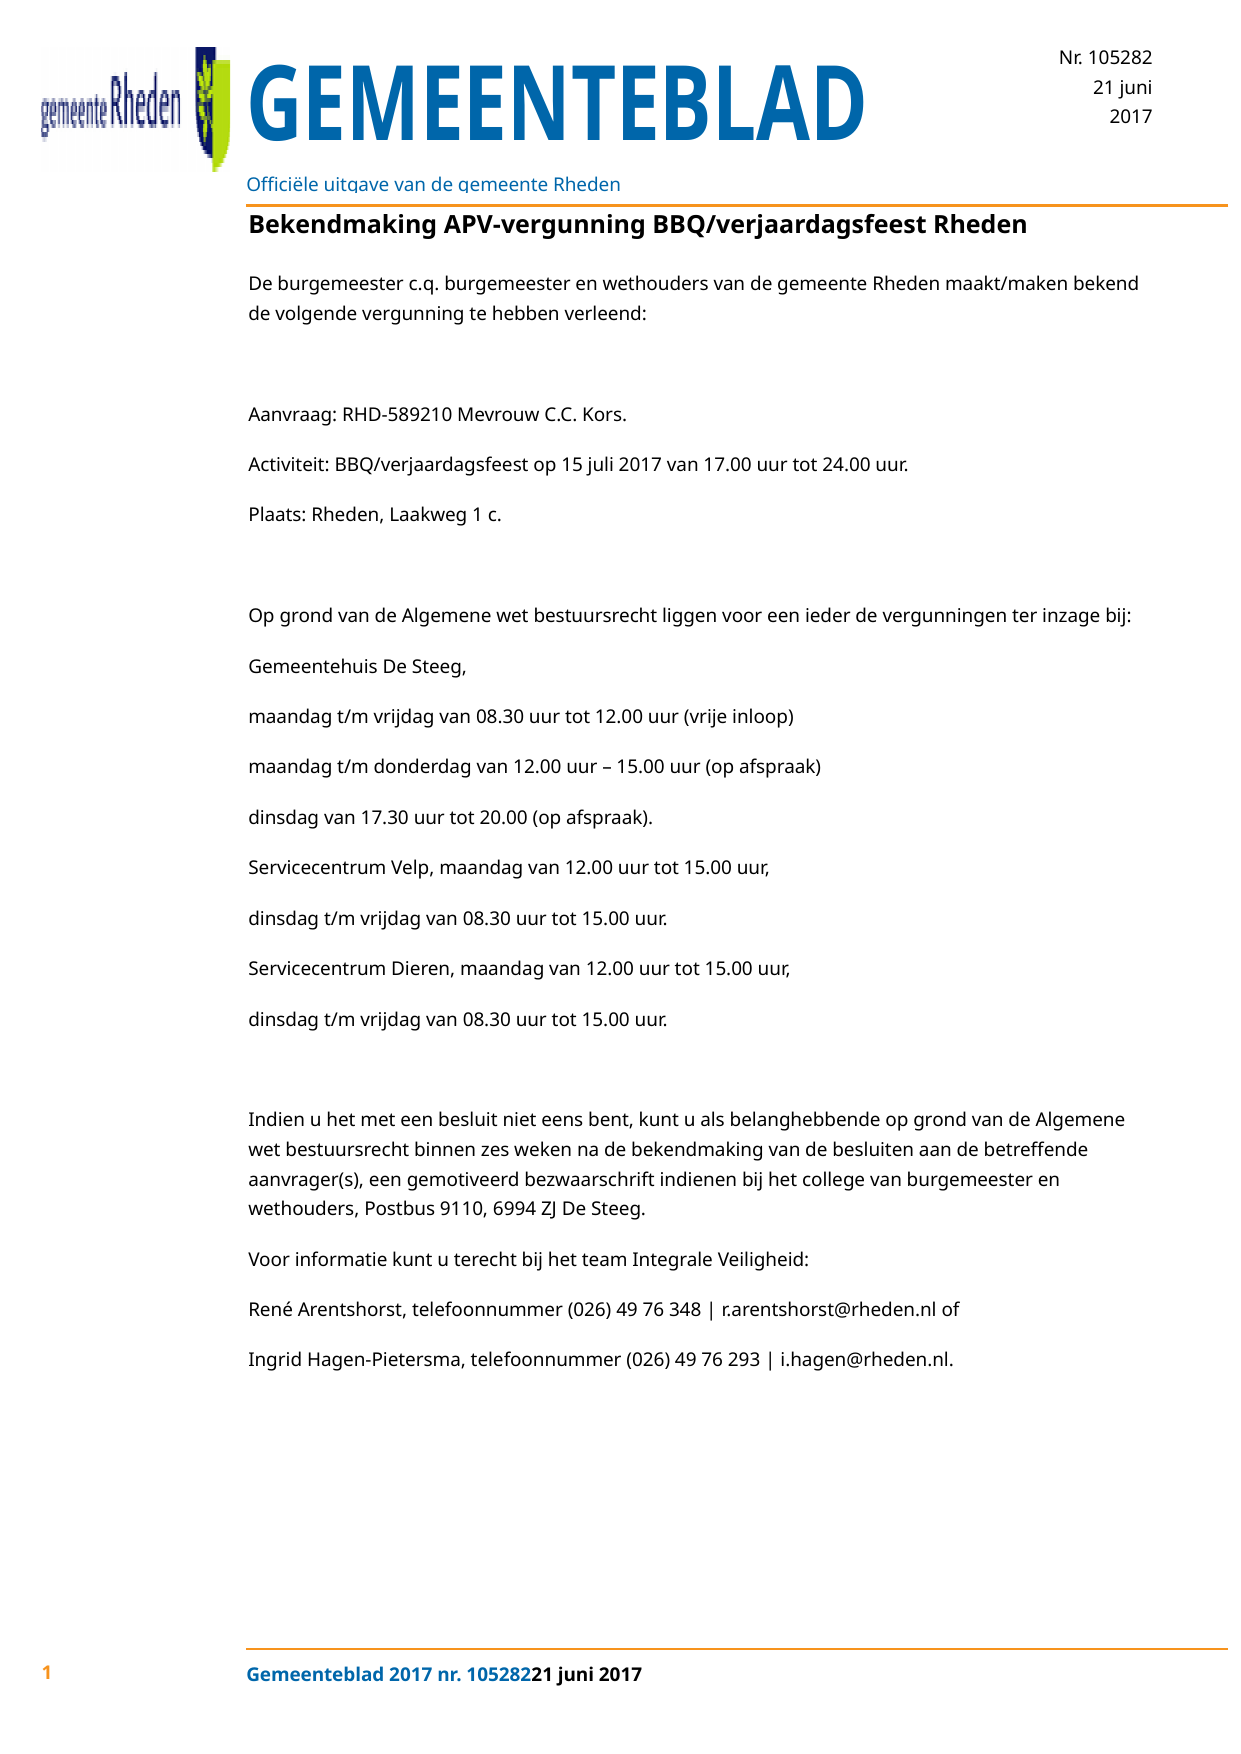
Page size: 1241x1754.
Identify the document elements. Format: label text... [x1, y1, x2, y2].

text René Arentshorst, telefoonnummer (026) 49 76 348 | r.arentshorst@rheden.nl of [248, 1296, 1152, 1322]
text Op grond van de Algemene wet bestuursrecht liggen voor een ieder de vergunningen ter inzage bij: [248, 602, 1152, 628]
text Servicecentrum Velp, maandag van 12.00 uur tot 15.00 uur, [248, 854, 1152, 880]
picture [41, 47, 231, 172]
text Servicecentrum Dieren, maandag van 12.00 uur tot 15.00 uur, [248, 955, 1152, 981]
text De burgemeester c.q. burgemeester en wethouders van de gemeente Rheden maakt/maken bekend de volgende vergunning te hebben verleend: [248, 270, 1152, 326]
text Indien u het met een besluit niet eens bent, kunt u als belanghebbende op grond van de Algemene wet bestuursrecht binnen zes weken na de bekendmaking van de besluiten aan de betreffende aanvrager(s), een gemotiveerd bezwaarschrift indienen bij het college van burgemeester en wethouders, Postbus 9110, 6994 ZJ De Steeg. [248, 1107, 1152, 1221]
text Voor informatie kunt u terecht bij het team Integrale Veiligheid: [248, 1246, 1152, 1271]
text maandag t/m donderdag van 12.00 uur – 15.00 uur (op afspraak) [248, 754, 1152, 779]
text Bekendmaking APV-vergunning BBQ/verjaardagsfeest Rheden [248, 207, 1152, 241]
text Gemeentehuis De Steeg, [248, 653, 1152, 678]
text Ingrid Hagen-Pietersma, telefoonnummer (026) 49 76 293 | i.hagen@rheden.nl. [248, 1347, 1152, 1372]
text dinsdag t/m vrijdag van 08.30 uur tot 15.00 uur. [248, 1006, 1152, 1031]
text Activiteit: BBQ/verjaardagsfeest op 15 juli 2017 van 17.00 uur tot 24.00 uur. [248, 451, 1152, 477]
text dinsdag van 17.30 uur tot 20.00 (op afspraak). [248, 804, 1152, 830]
text dinsdag t/m vrijdag van 08.30 uur tot 15.00 uur. [248, 905, 1152, 931]
text maandag t/m vrijdag van 08.30 uur tot 12.00 uur (vrije inloop) [248, 703, 1152, 729]
text Aanvraag: RHD-589210 Mevrouw C.C. Kors. [248, 401, 1152, 426]
text Plaats: Rheden, Laakweg 1 c. [248, 502, 1152, 527]
